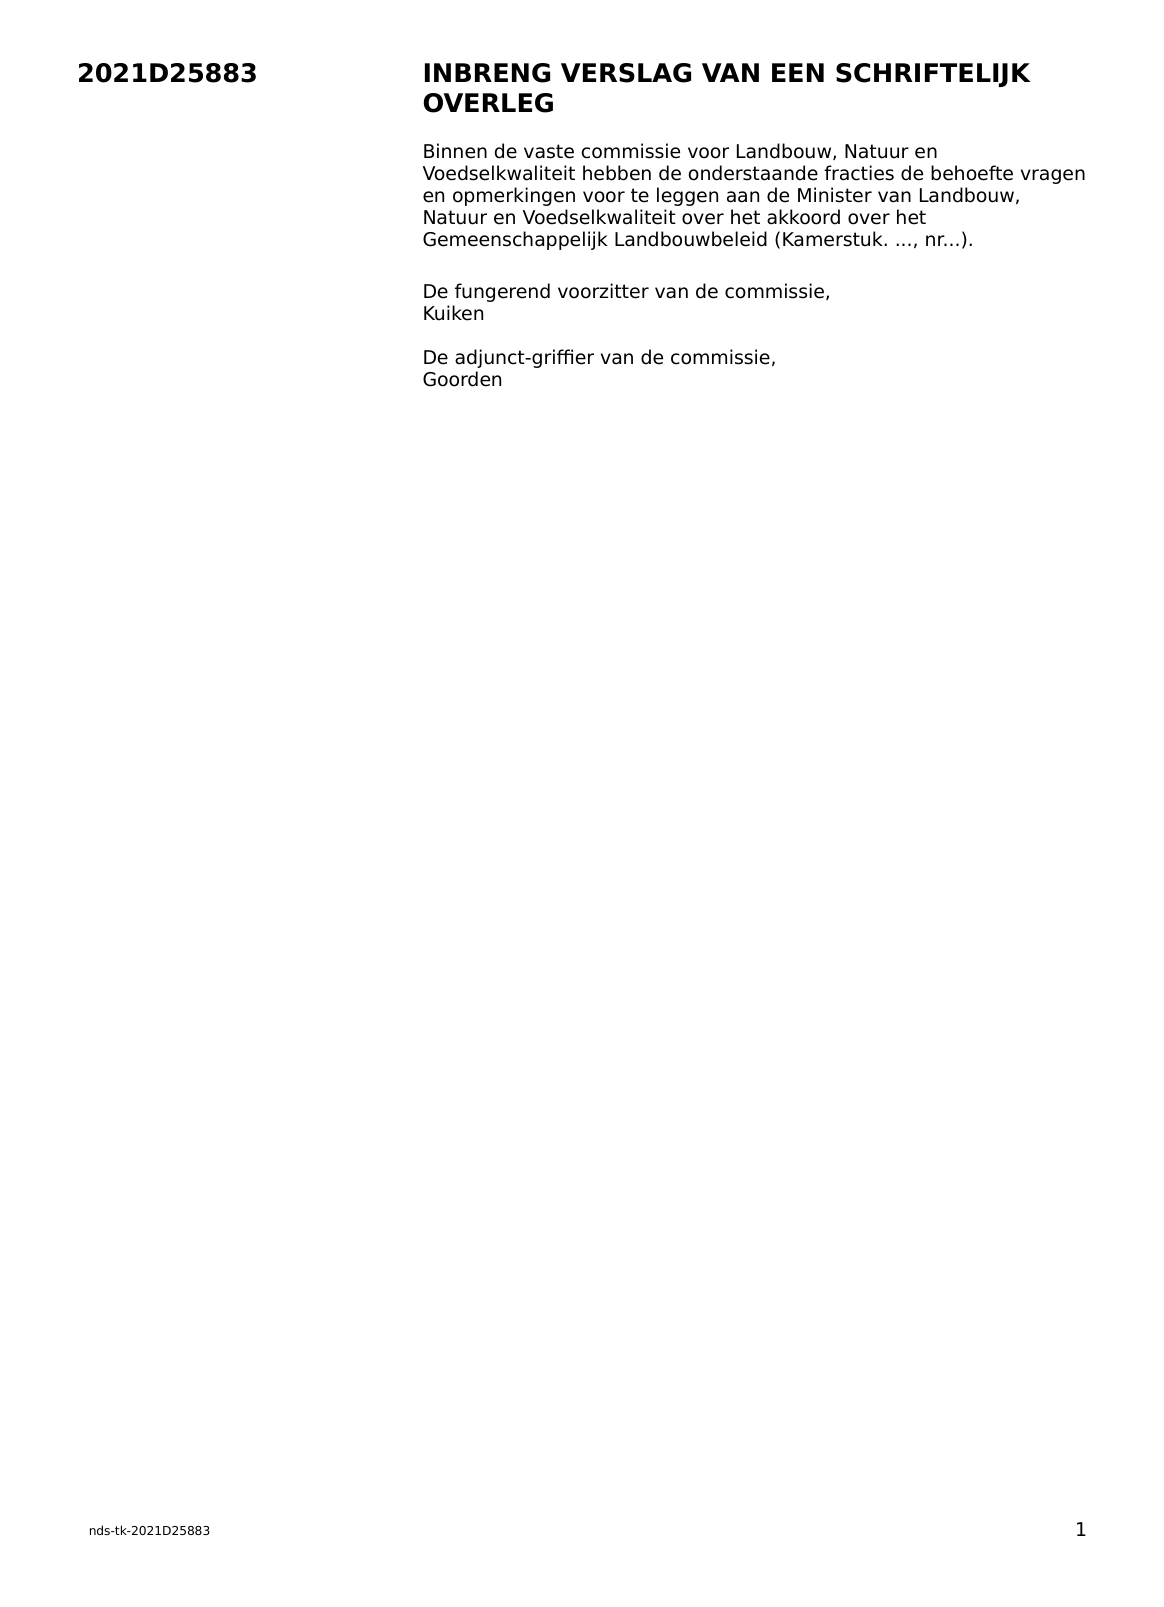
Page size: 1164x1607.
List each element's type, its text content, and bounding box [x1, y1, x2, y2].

text Binnen de vaste commissie voor Landbouw, Natuur en Voedselkwaliteit hebben de onderstaande fracties de behoefte vragen en opmerkingen voor te leggen aan de Minister van Landbouw, Natuur en Voedselkwaliteit over het akkoord over het Gemeenschappelijk Landbouwbeleid (Kamerstuk. ..., nr...). [422, 141, 1087, 251]
text nds-tk-2021D25883 [88, 1524, 323, 1538]
text 2021D25883 INBRENG VERSLAG VAN EEN SCHRIFTELIJK OVERLEG [77, 59, 1087, 118]
text De fungerend voorzitter van de commissie, Kuiken [422, 281, 1087, 324]
text De adjunct-griffier van de commissie, Goorden [422, 347, 1087, 391]
